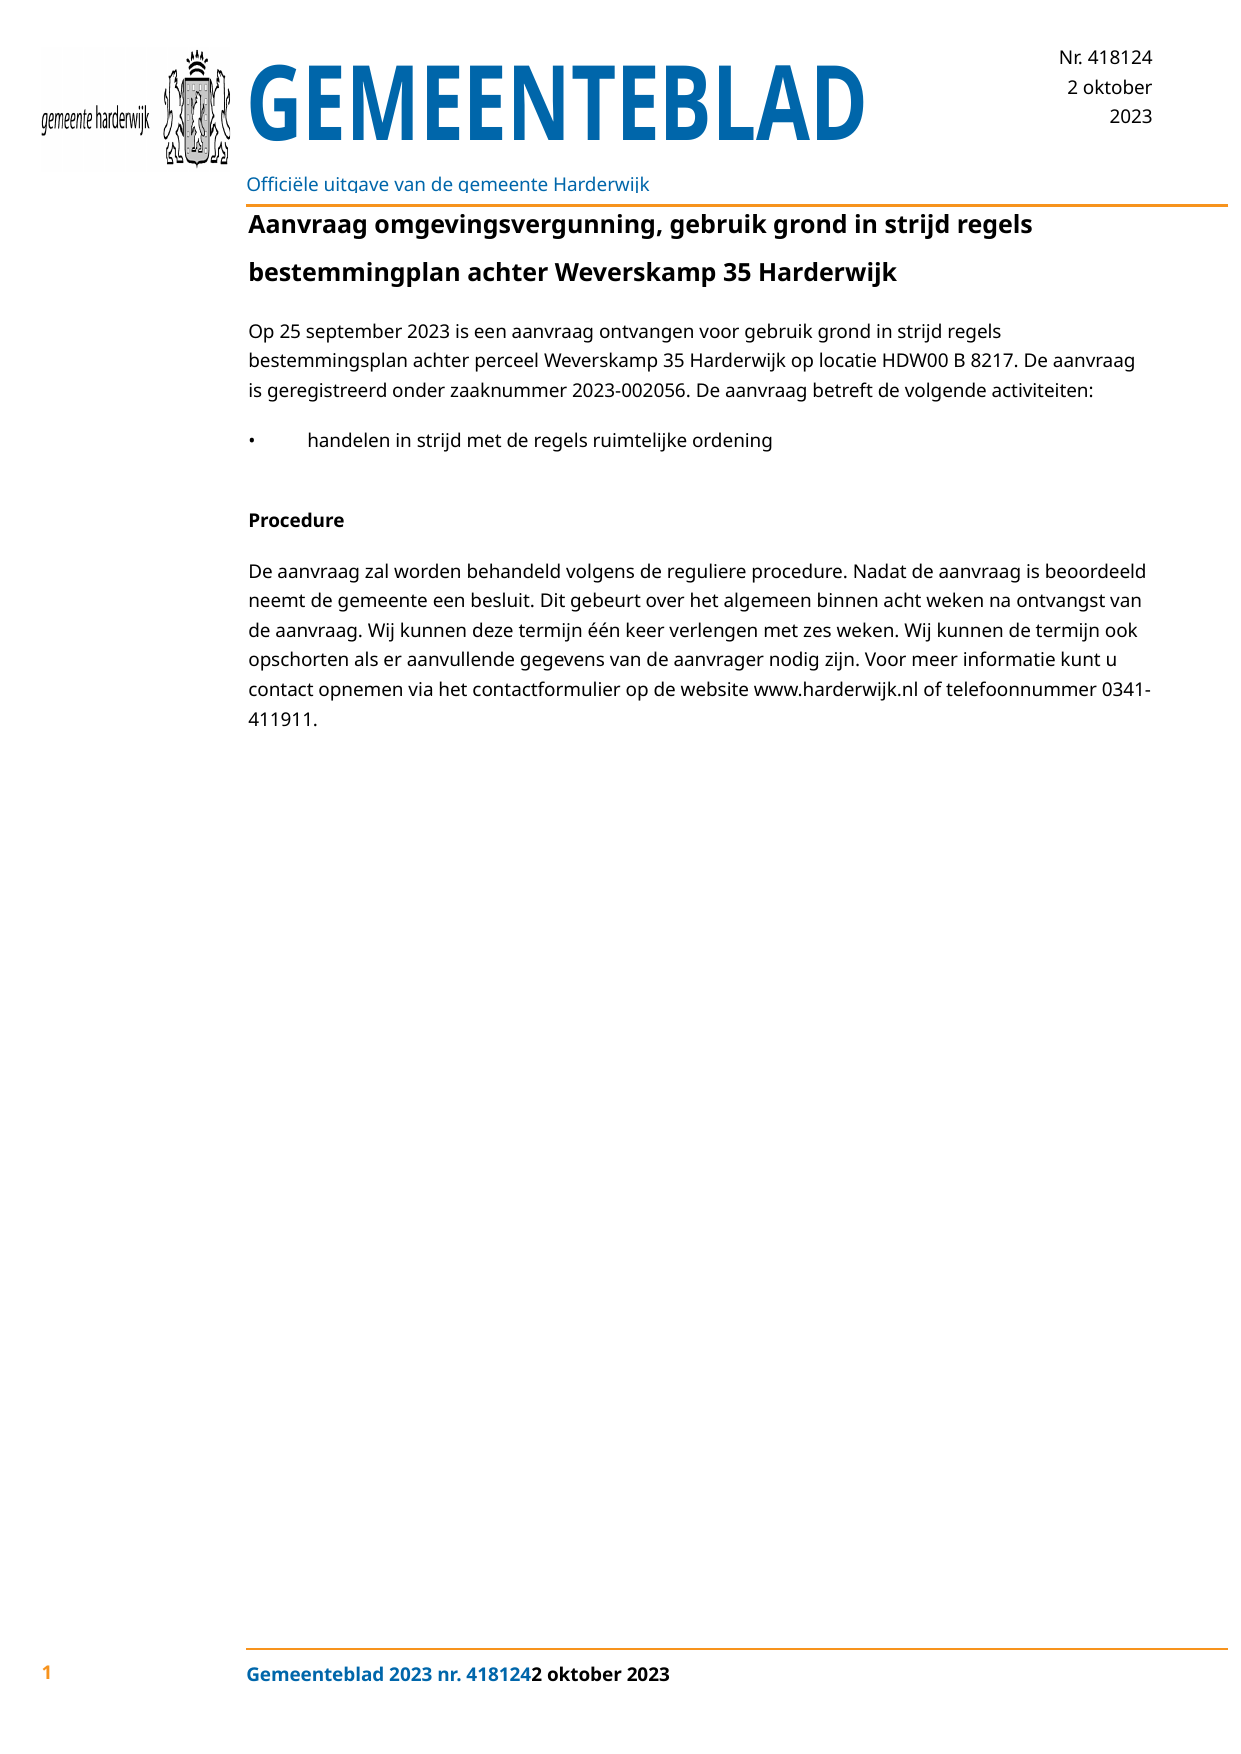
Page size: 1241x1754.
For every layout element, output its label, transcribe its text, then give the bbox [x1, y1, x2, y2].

text Aanvraag omgevingsvergunning, gebruik grond in strijd regels bestemmingplan achter Weverskamp 35 Harderwijk [248, 207, 1152, 288]
text Op 25 september 2023 is een aanvraag ontvangen voor gebruik grond in strijd regels bestemmingsplan achter perceel Weverskamp 35 Harderwijk op locatie HDW00 B 8217. De aanvraag is geregistreerd onder zaaknummer 2023-002056. De aanvraag betreft de volgende activiteiten: [248, 318, 1152, 403]
text Procedure [248, 507, 1152, 533]
text De aanvraag zal worden behandeld volgens de reguliere procedure. Nadat de aanvraag is beoordeeld neemt de gemeente een besluit. Dit gebeurt over het algemeen binnen acht weken na ontvangst van de aanvraag. Wij kunnen deze termijn één keer verlengen met zes weken. Wij kunnen de termijn ook opschorten als er aanvullende gegevens van de aanvrager nodig zijn. Voor meer informatie kunt u contact opnemen via het contactformulier op de website www.harderwijk.nl of telefoonnummer 0341-411911. [248, 558, 1152, 732]
list handelen in strijd met de regels ruimtelijke ordening [248, 427, 1152, 453]
picture [41, 47, 231, 172]
